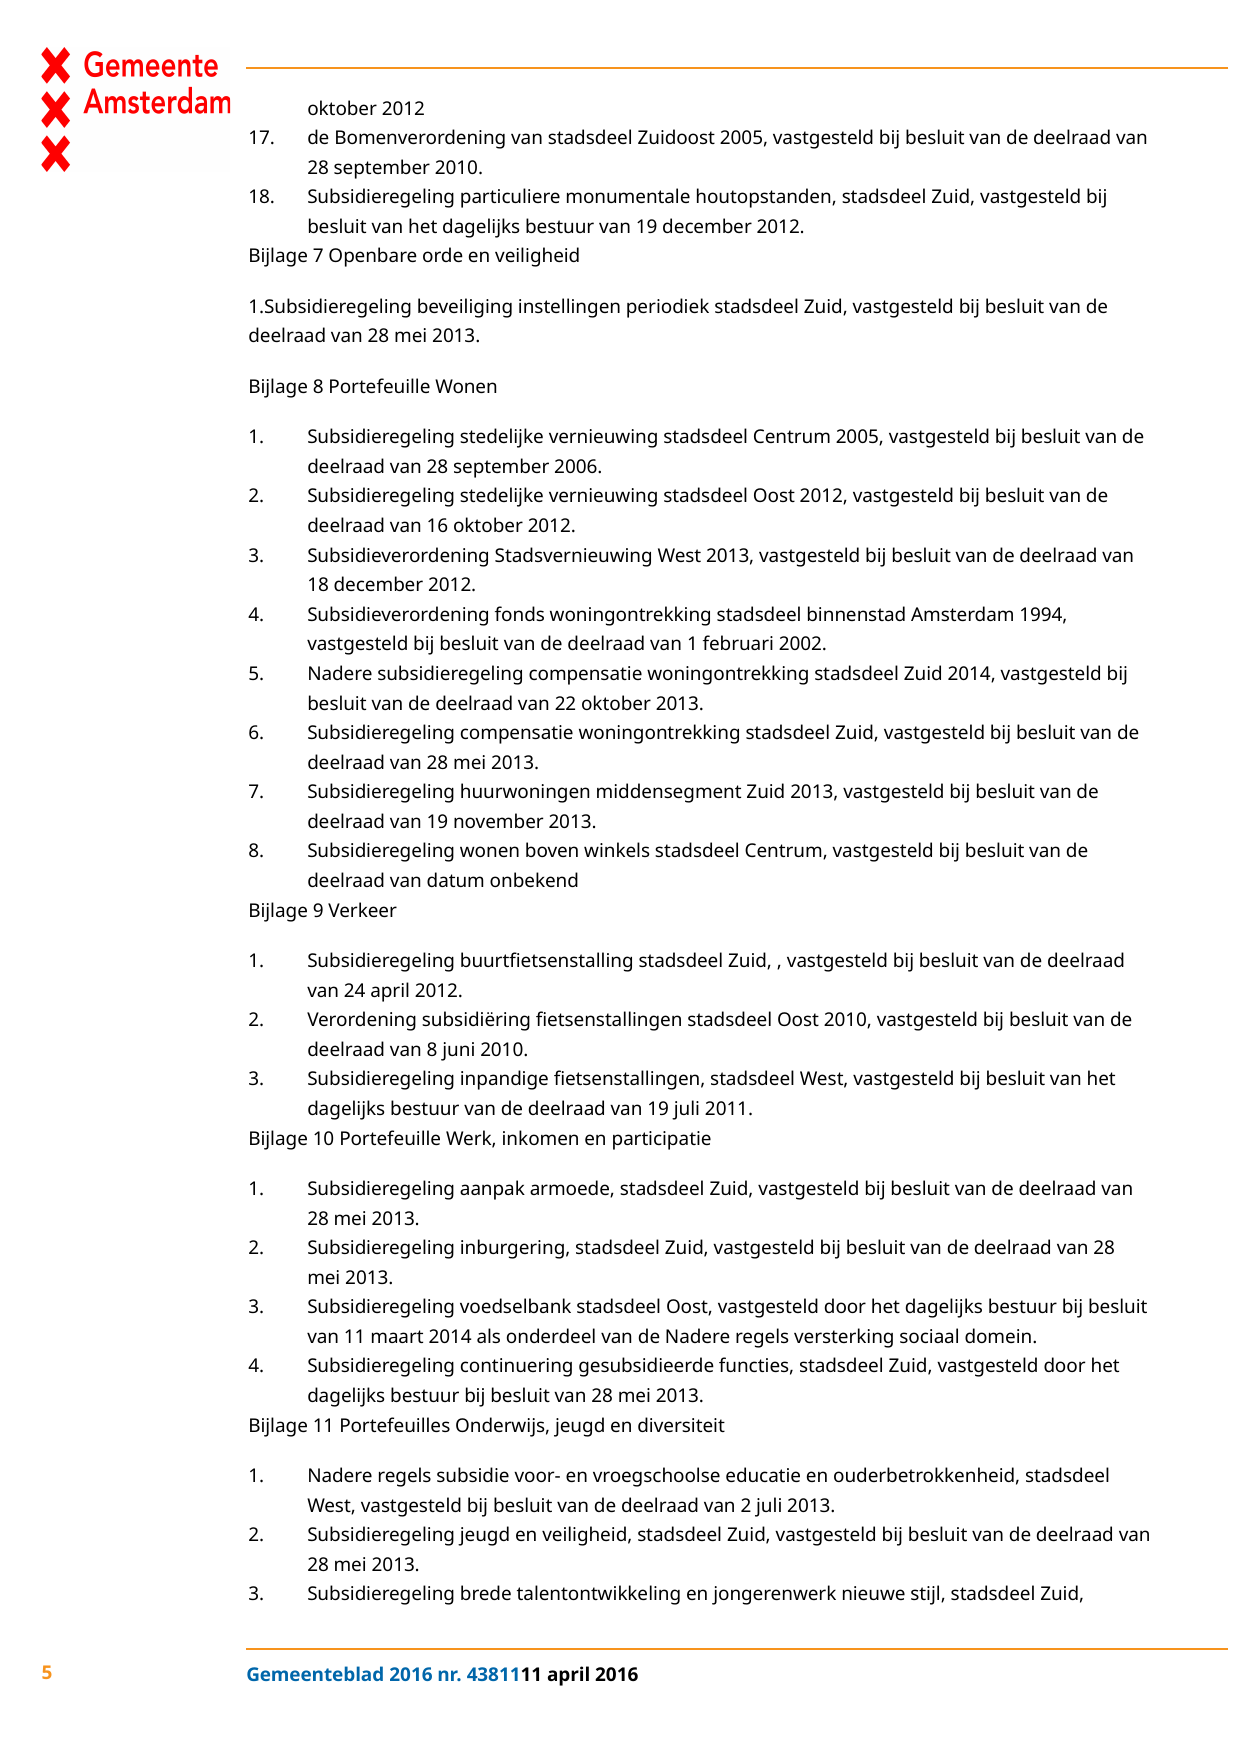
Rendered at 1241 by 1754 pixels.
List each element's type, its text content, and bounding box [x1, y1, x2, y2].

text Bijlage 10 Portefeuille Werk, inkomen en participatie [248, 1125, 1152, 1151]
list Subsidieregeling compensatie woningontrekking stadsdeel Zuid, vastgesteld bij besluit van de deelraad van 28 mei 2013. [248, 719, 1152, 775]
list de Bomenverordening van stadsdeel Zuidoost 2005, vastgesteld bij besluit van de deelraad van 28 september 2010. [248, 124, 1152, 180]
list Subsidieregeling continuering gesubsidieerde functies, stadsdeel Zuid, vastgesteld door het dagelijks bestuur bij besluit van 28 mei 2013. [248, 1353, 1152, 1408]
list Subsidieregeling buurtfietsenstalling stadsdeel Zuid, , vastgesteld bij besluit van de deelraad van 24 april 2012. [248, 947, 1152, 1003]
text Bijlage 9 Verkeer [248, 897, 1152, 923]
text 1.Subsidieregeling beveiliging instellingen periodiek stadsdeel Zuid, vastgesteld bij besluit van de deelraad van 28 mei 2013. [248, 293, 1152, 348]
list Subsidieregeling voedselbank stadsdeel Oost, vastgesteld door het dagelijks bestuur bij besluit van 11 maart 2014 als onderdeel van de Nadere regels versterking sociaal domein. [248, 1293, 1152, 1349]
list Subsidieregeling brede talentontwikkeling en jongerenwerk nieuwe stijl, stadsdeel Zuid, [248, 1581, 1152, 1606]
list Subsidieregeling inburgering, stadsdeel Zuid, vastgesteld bij besluit van de deelraad van 28 mei 2013. [248, 1234, 1152, 1290]
list Subsidieregeling particuliere monumentale houtopstanden, stadsdeel Zuid, vastgesteld bij besluit van het dagelijks bestuur van 19 december 2012. [248, 183, 1152, 239]
list Verordening subsidiëring fietsenstallingen stadsdeel Oost 2010, vastgesteld bij besluit van de deelraad van 8 juni 2010. [248, 1006, 1152, 1062]
list Nadere subsidieregeling compensatie woningontrekking stadsdeel Zuid 2014, vastgesteld bij besluit van de deelraad van 22 oktober 2013. [248, 660, 1152, 716]
text Bijlage 8 Portefeuille Wonen [248, 373, 1152, 399]
list Subsidieregeling aanpak armoede, stadsdeel Zuid, vastgesteld bij besluit van de deelraad van 28 mei 2013. [248, 1175, 1152, 1231]
text Bijlage 11 Portefeuilles Onderwijs, jeugd en diversiteit [248, 1412, 1152, 1438]
picture [41, 47, 231, 172]
list oktober 2012 [248, 95, 1152, 121]
text Bijlage 7 Openbare orde en veiligheid [248, 243, 1152, 268]
list Subsidieregeling stedelijke vernieuwing stadsdeel Oost 2012, vastgesteld bij besluit van de deelraad van 16 oktober 2012. [248, 483, 1152, 538]
list Subsidieverordening Stadsvernieuwing West 2013, vastgesteld bij besluit van de deelraad van 18 december 2012. [248, 542, 1152, 597]
list Subsidieregeling jeugd en veiligheid, stadsdeel Zuid, vastgesteld bij besluit van de deelraad van 28 mei 2013. [248, 1521, 1152, 1577]
list Subsidieregeling huurwoningen middensegment Zuid 2013, vastgesteld bij besluit van de deelraad van 19 november 2013. [248, 778, 1152, 834]
list Nadere regels subsidie voor- en vroegschoolse educatie en ouderbetrokkenheid, stadsdeel West, vastgesteld bij besluit van de deelraad van 2 juli 2013. [248, 1462, 1152, 1518]
list Subsidieregeling stedelijke vernieuwing stadsdeel Centrum 2005, vastgesteld bij besluit van de deelraad van 28 september 2006. [248, 423, 1152, 479]
list Subsidieregeling wonen boven winkels stadsdeel Centrum, vastgesteld bij besluit van de deelraad van datum onbekend [248, 838, 1152, 893]
list Subsidieregeling inpandige fietsenstallingen, stadsdeel West, vastgesteld bij besluit van het dagelijks bestuur van de deelraad van 19 juli 2011. [248, 1066, 1152, 1121]
list Subsidieverordening fonds woningontrekking stadsdeel binnenstad Amsterdam 1994, vastgesteld bij besluit van de deelraad van 1 februari 2002. [248, 601, 1152, 656]
